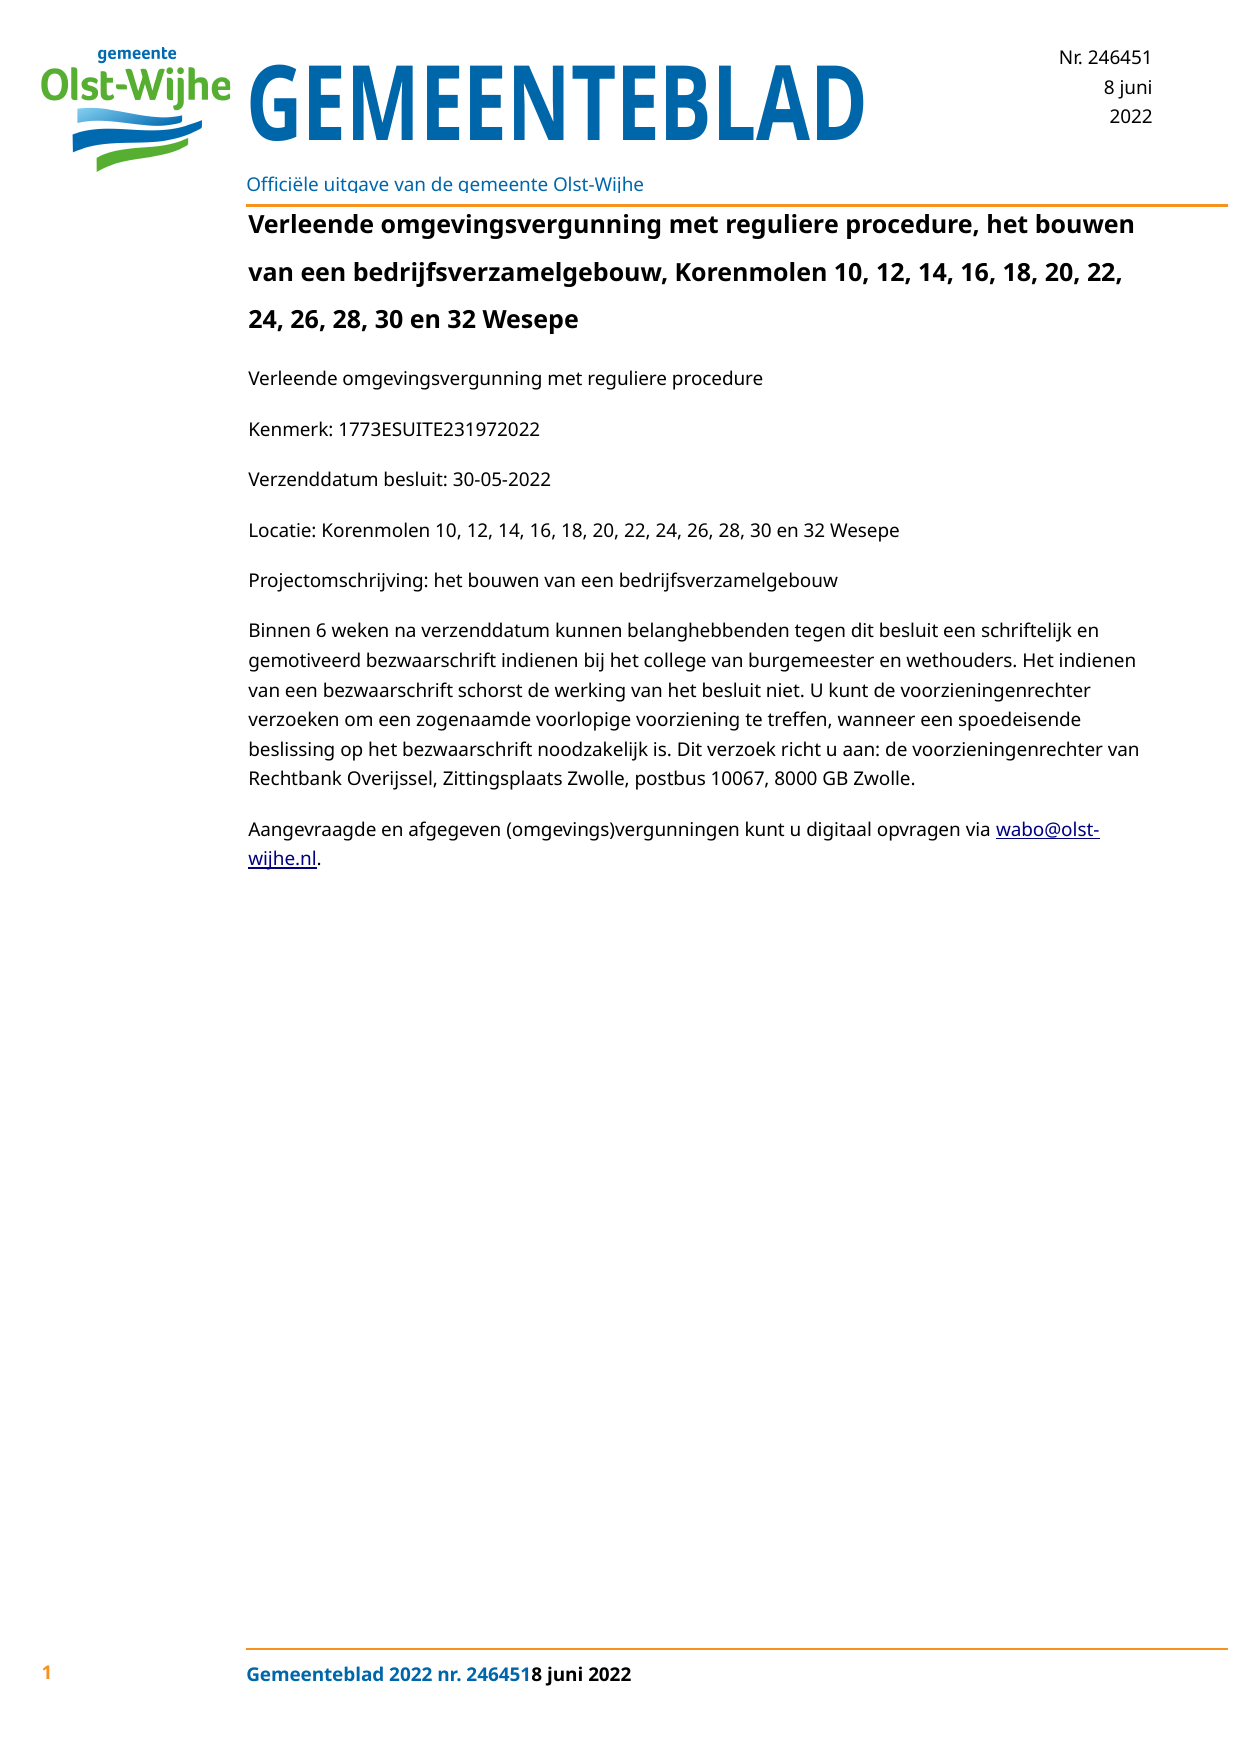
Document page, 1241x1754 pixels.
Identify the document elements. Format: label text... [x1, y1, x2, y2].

text Verleende omgevingsvergunning met reguliere procedure, het bouwen van een bedrijfsverzamelgebouw, Korenmolen 10, 12, 14, 16, 18, 20, 22, 24, 26, 28, 30 en 32 Wesepe [248, 207, 1152, 336]
picture [41, 47, 231, 172]
text Binnen 6 weken na verzenddatum kunnen belanghebbenden tegen dit besluit een schriftelijk en gemotiveerd bezwaarschrift indienen bij het college van burgemeester en wethouders. Het indienen van een bezwaarschrift schorst de werking van het besluit niet. U kunt de voorzieningenrechter verzoeken om een zogenaamde voorlopige voorziening te treffen, wanneer een spoedeisende beslissing op het bezwaarschrift noodzakelijk is. Dit verzoek richt u aan: de voorzieningenrechter van Rechtbank Overijssel, Zittingsplaats Zwolle, postbus 10067, 8000 GB Zwolle. [248, 618, 1152, 791]
text Kenmerk: 1773ESUITE231972022 [248, 416, 1152, 442]
text Projectomschrijving: het bouwen van een bedrijfsverzamelgebouw [248, 567, 1152, 593]
text Locatie: Korenmolen 10, 12, 14, 16, 18, 20, 22, 24, 26, 28, 30 en 32 Wesepe [248, 517, 1152, 542]
text Aangevraagde en afgegeven (omgevings)vergunningen kunt u digitaal opvragen via wabo@olst-wijhe.nl. [248, 816, 1152, 871]
text Verzenddatum besluit: 30-05-2022 [248, 466, 1152, 492]
text Verleende omgevingsvergunning met reguliere procedure [248, 366, 1152, 391]
